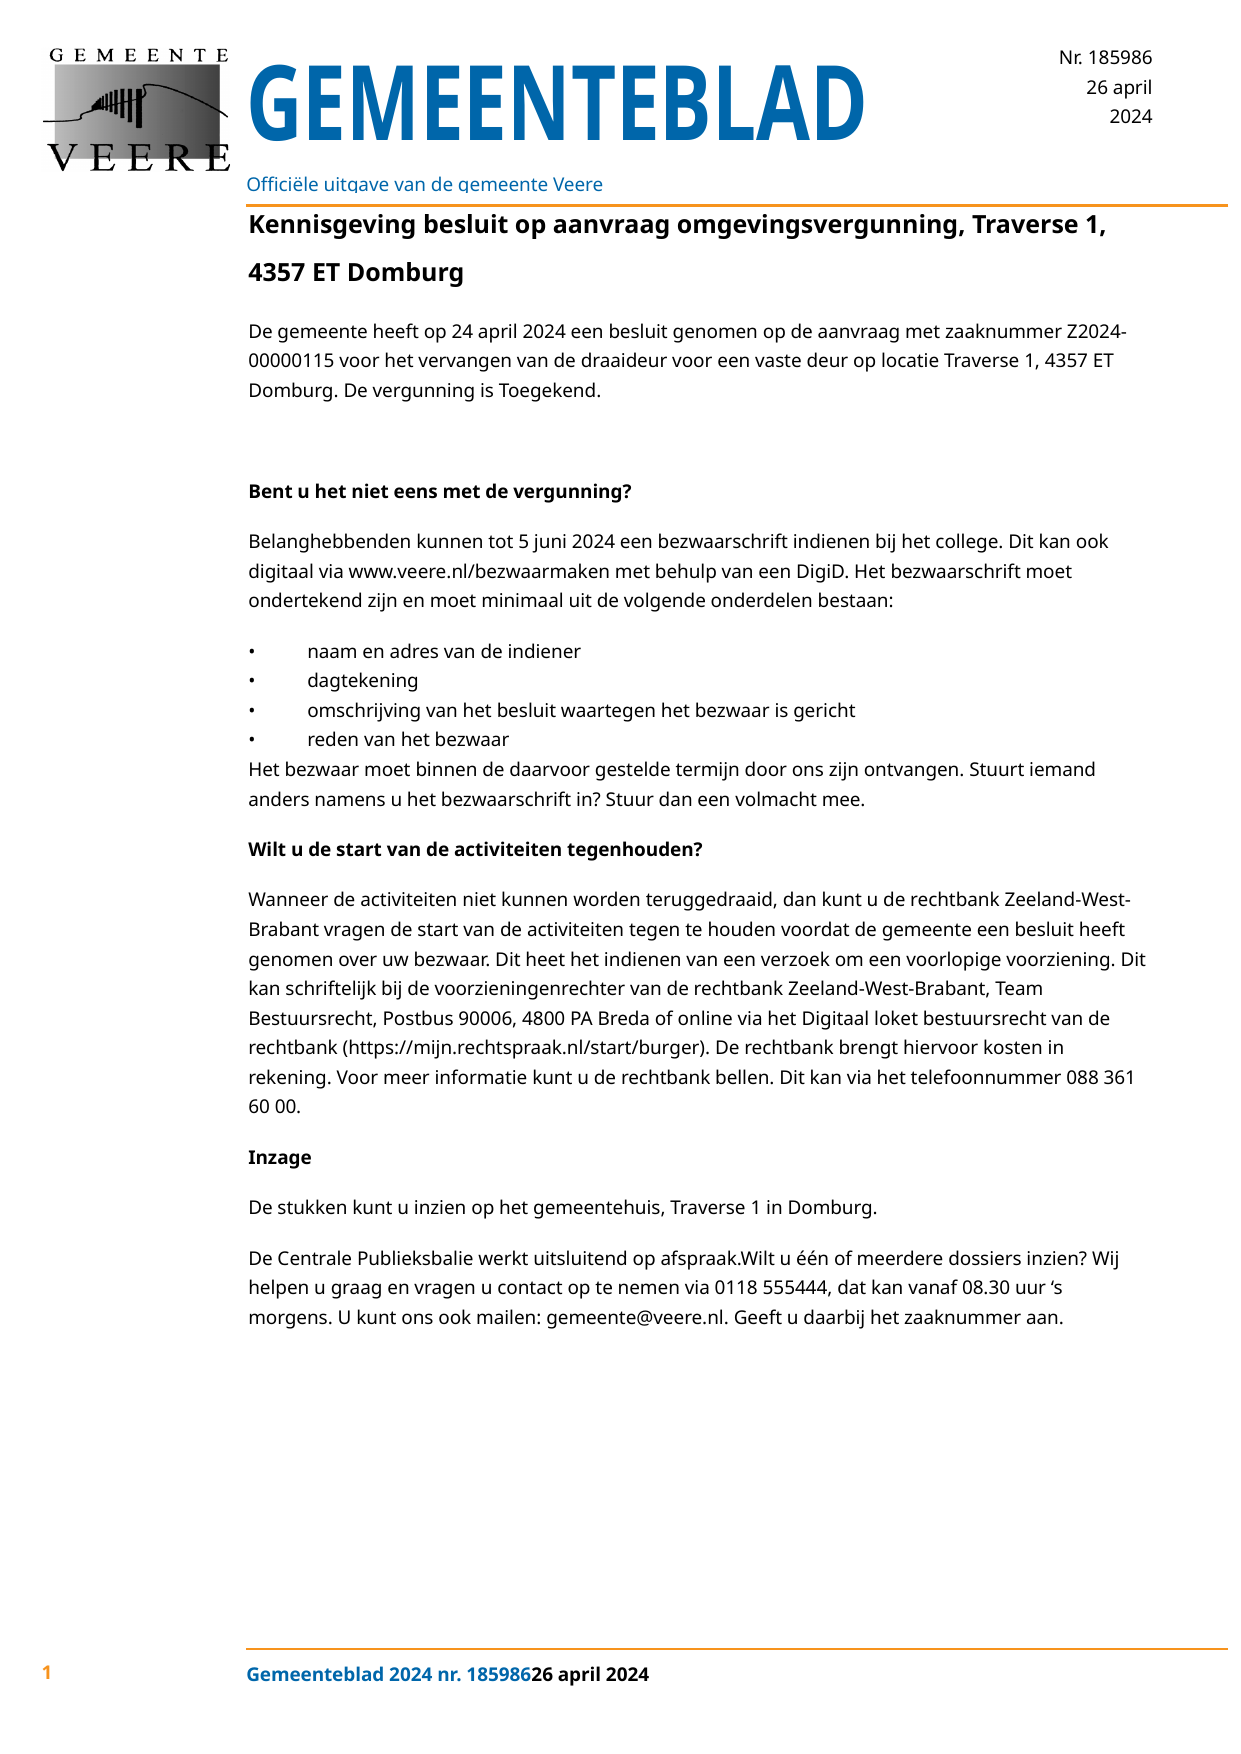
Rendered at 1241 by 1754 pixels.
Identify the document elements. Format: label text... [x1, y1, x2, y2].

text Belanghebbenden kunnen tot 5 juni 2024 een bezwaarschrift indienen bij het college. Dit kan ook digitaal via www.veere.nl/bezwaarmaken met behulp van een DigiD. Het bezwaarschrift moet ondertekend zijn en moet minimaal uit de volgende onderdelen bestaan: [248, 528, 1152, 613]
text Wilt u de start van de activiteiten tegenhouden? [248, 836, 1152, 862]
text De stukken kunt u inzien op het gemeentehuis, Traverse 1 in Domburg. [248, 1194, 1152, 1220]
text Bent u het niet eens met de vergunning? [248, 478, 1152, 504]
text Inzage [248, 1144, 1152, 1170]
list naam en adres van de indiener [248, 638, 1152, 664]
text Het bezwaar moet binnen de daarvoor gestelde termijn door ons zijn ontvangen. Stuurt iemand anders namens u het bezwaarschrift in? Stuur dan een volmacht mee. [248, 756, 1152, 812]
text De gemeente heeft op 24 april 2024 een besluit genomen op de aanvraag met zaaknummer Z2024-00000115 voor het vervangen van de draaideur voor een vaste deur op locatie Traverse 1, 4357 ET Domburg. De vergunning is Toegekend. [248, 318, 1152, 403]
text Wanneer de activiteiten niet kunnen worden teruggedraaid, dan kunt u de rechtbank Zeeland-West-Brabant vragen de start van de activiteiten tegen te houden voordat de gemeente een besluit heeft genomen over uw bezwaar. Dit heet het indienen van een verzoek om een voorlopige voorziening. Dit kan schriftelijk bij de voorzieningenrechter van de rechtbank Zeeland-West-Brabant, Team Bestuursrecht, Postbus 90006, 4800 PA Breda of online via het Digitaal loket bestuursrecht van de rechtbank (https://mijn.rechtspraak.nl/start/burger). De rechtbank brengt hiervoor kosten in rekening. Voor meer informatie kunt u de rechtbank bellen. Dit kan via het telefoonnummer 088 361 60 00. [248, 887, 1152, 1119]
picture [41, 47, 231, 172]
list reden van het bezwaar [248, 727, 1152, 752]
text De Centrale Publieksbalie werkt uitsluitend op afspraak.Wilt u één of meerdere dossiers inzien? Wij helpen u graag en vragen u contact op te nemen via 0118 555444, dat kan vanaf 08.30 uur ‘s morgens. U kunt ons ook mailen: gemeente@veere.nl. Geeft u daarbij het zaaknummer aan. [248, 1245, 1152, 1330]
text Kennisgeving besluit op aanvraag omgevingsvergunning, Traverse 1, 4357 ET Domburg [248, 207, 1152, 288]
list omschrijving van het besluit waartegen het bezwaar is gericht [248, 697, 1152, 723]
list dagtekening [248, 667, 1152, 693]
